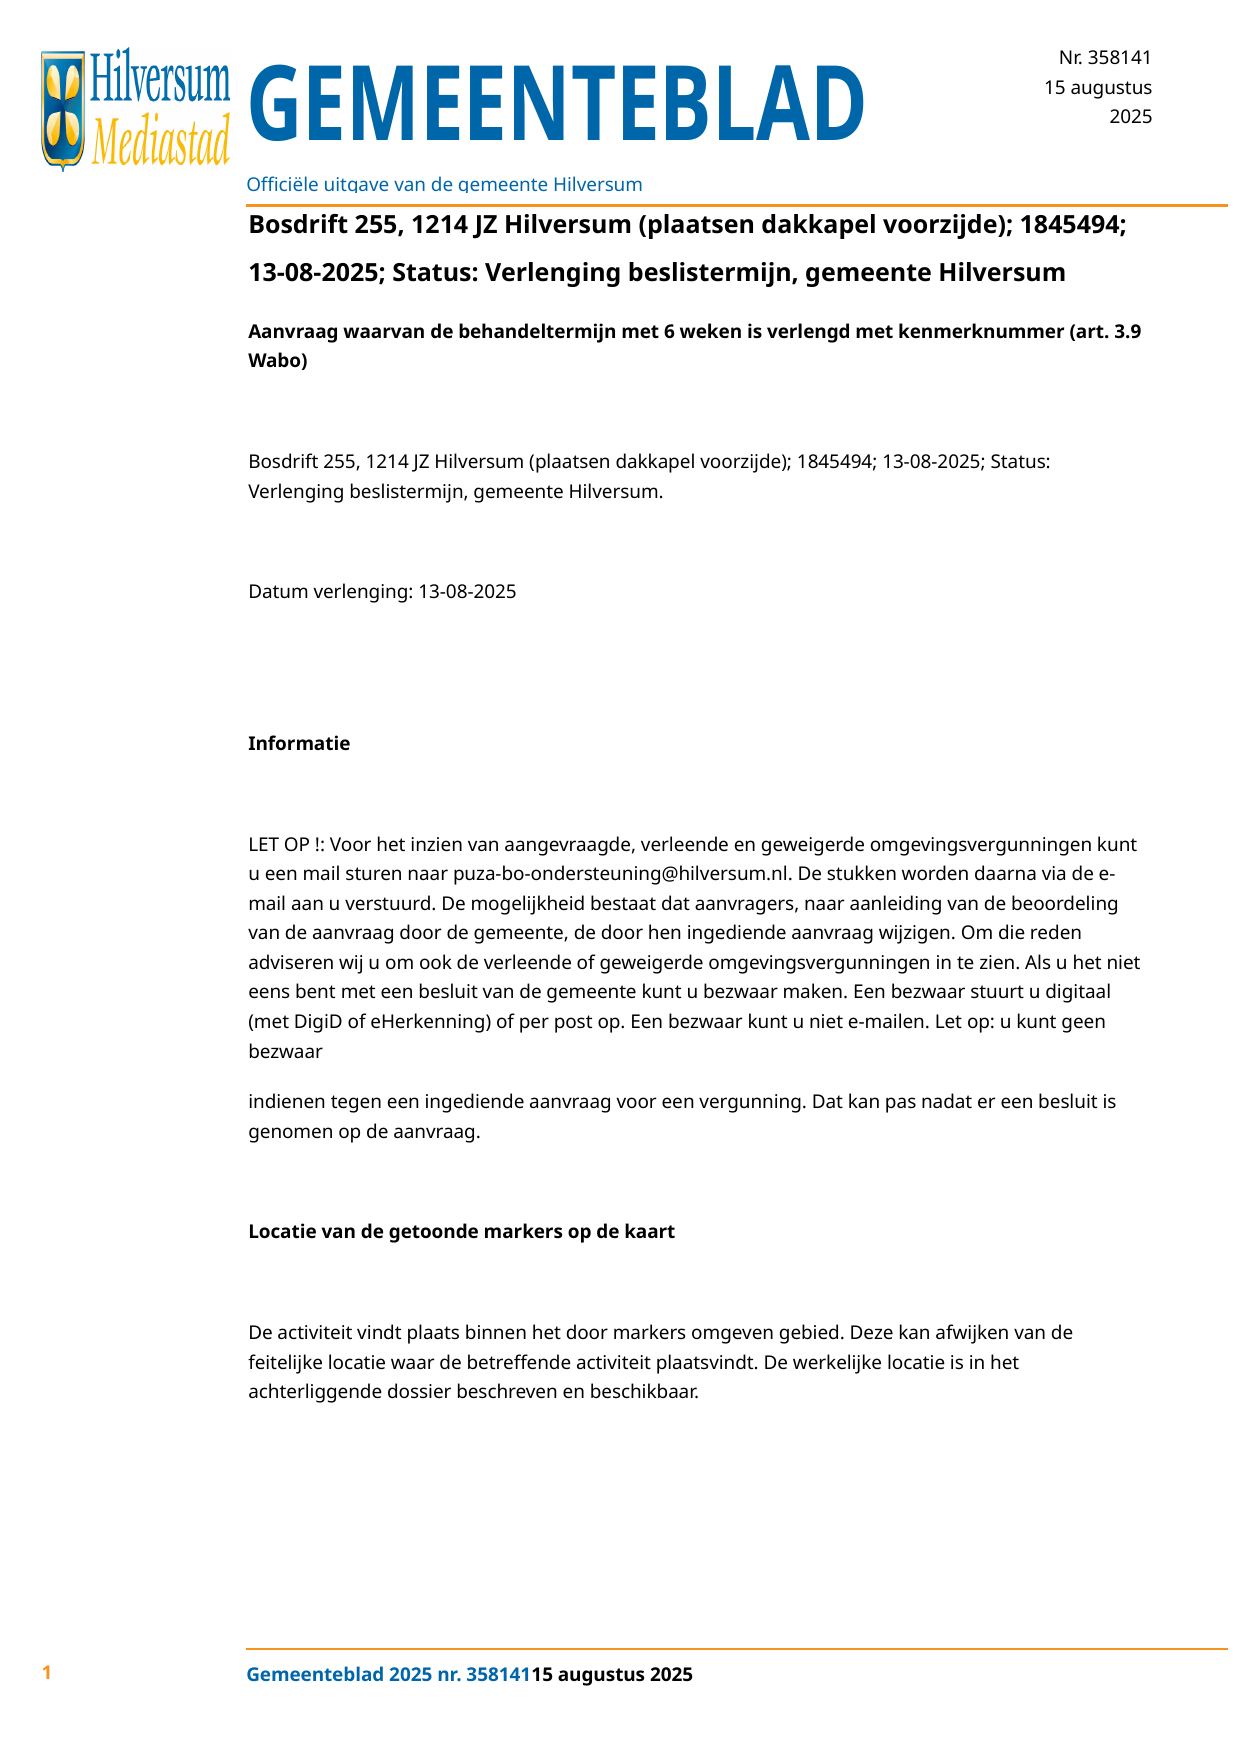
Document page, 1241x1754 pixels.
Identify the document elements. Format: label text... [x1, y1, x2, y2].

text LET OP !: Voor het inzien van aangevraagde, verleende en geweigerde omgevingsvergunningen kunt u een mail sturen naar puza-bo-ondersteuning@hilversum.nl. De stukken worden daarna via de e-mail aan u verstuurd. De mogelijkheid bestaat dat aanvragers, naar aanleiding van de beoordeling van de aanvraag door de gemeente, de door hen ingediende aanvraag wijzigen. Om die reden adviseren wij u om ook de verleende of geweigerde omgevingsvergunningen in te zien. Als u het niet eens bent met een besluit van de gemeente kunt u bezwaar maken. Een bezwaar stuurt u digitaal (met DigiD of eHerkenning) of per post op. Een bezwaar kunt u niet e-mailen. Let op: u kunt geen bezwaar [248, 831, 1152, 1064]
text Informatie [248, 730, 1152, 756]
text Bosdrift 255, 1214 JZ Hilversum (plaatsen dakkapel voorzijde); 1845494; 13-08-2025; Status: Verlenging beslistermijn, gemeente Hilversum [248, 207, 1152, 288]
text Bosdrift 255, 1214 JZ Hilversum (plaatsen dakkapel voorzijde); 1845494; 13-08-2025; Status: Verlenging beslistermijn, gemeente Hilversum. [248, 448, 1152, 504]
text Datum verlenging: 13-08-2025 [248, 579, 1152, 604]
text Aanvraag waarvan de behandeltermijn met 6 weken is verlengd met kenmerknummer (art. 3.9 Wabo) [248, 318, 1152, 373]
text indienen tegen een ingediende aanvraag voor een vergunning. Dat kan pas nadat er een besluit is genomen op de aanvraag. [248, 1088, 1152, 1144]
text Locatie van de getoonde markers op de kaart [248, 1219, 1152, 1244]
text De activiteit vindt plaats binnen het door markers omgeven gebied. Deze kan afwijken van de feitelijke locatie waar de betreffende activiteit plaatsvindt. De werkelijke locatie is in het achterliggende dossier beschreven en beschikbaar. [248, 1319, 1152, 1404]
picture [41, 47, 231, 172]
